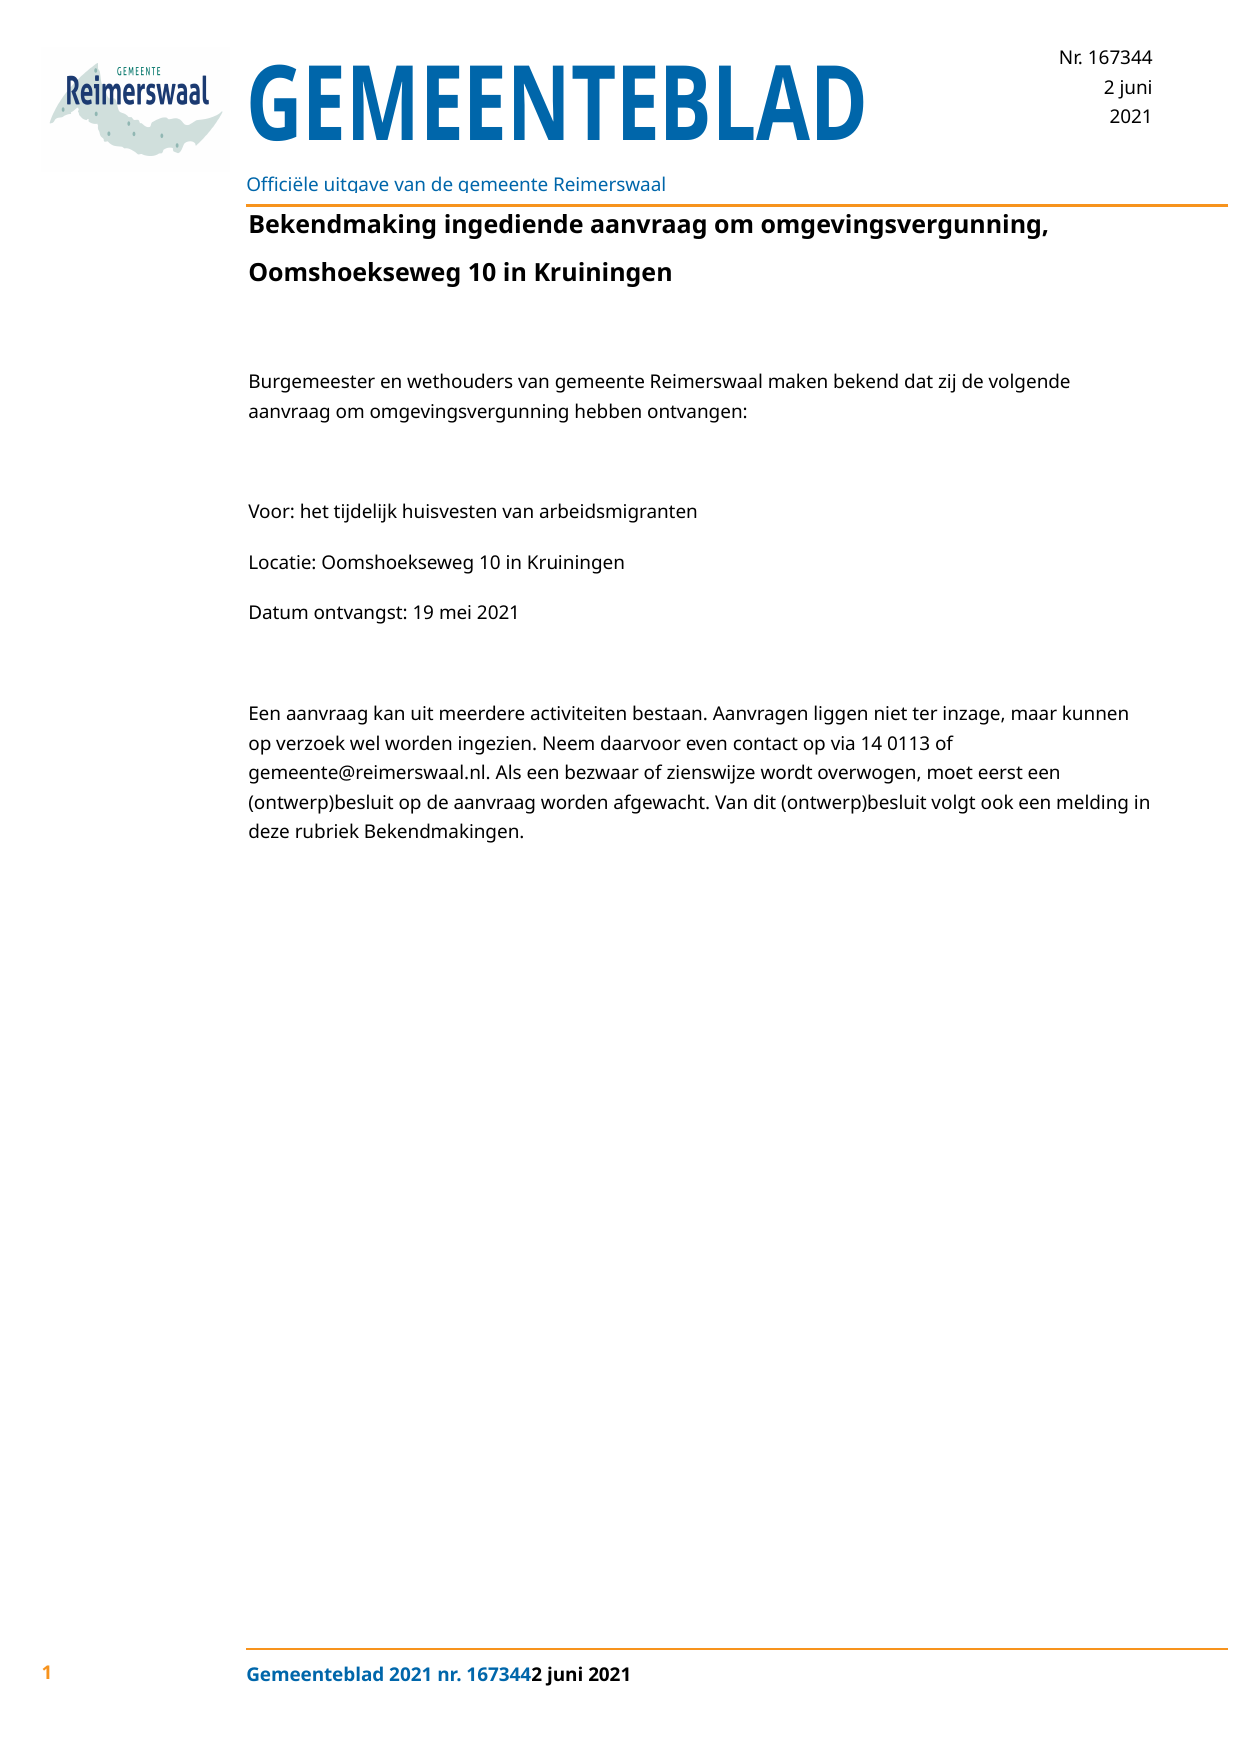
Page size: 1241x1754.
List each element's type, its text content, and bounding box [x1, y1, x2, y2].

text Locatie: Oomshoekseweg 10 in Kruiningen [248, 549, 1152, 575]
text Een aanvraag kan uit meerdere activiteiten bestaan. Aanvragen liggen niet ter inzage, maar kunnen op verzoek wel worden ingezien. Neem daarvoor even contact op via 14 0113 of gemeente@reimerswaal.nl. Als een bezwaar of zienswijze wordt overwogen, moet eerst een (ontwerp)besluit op de aanvraag worden afgewacht. Van dit (ontwerp)besluit volgt ook een melding in deze rubriek Bekendmakingen. [248, 700, 1152, 844]
text Burgemeester en wethouders van gemeente Reimerswaal maken bekend dat zij de volgende aanvraag om omgevingsvergunning hebben ontvangen: [248, 368, 1152, 424]
text Bekendmaking ingediende aanvraag om omgevingsvergunning, Oomshoekseweg 10 in Kruiningen [248, 207, 1152, 288]
text Datum ontvangst: 19 mei 2021 [248, 599, 1152, 625]
picture [41, 47, 231, 172]
text Voor: het tijdelijk huisvesten van arbeidsmigranten [248, 499, 1152, 524]
